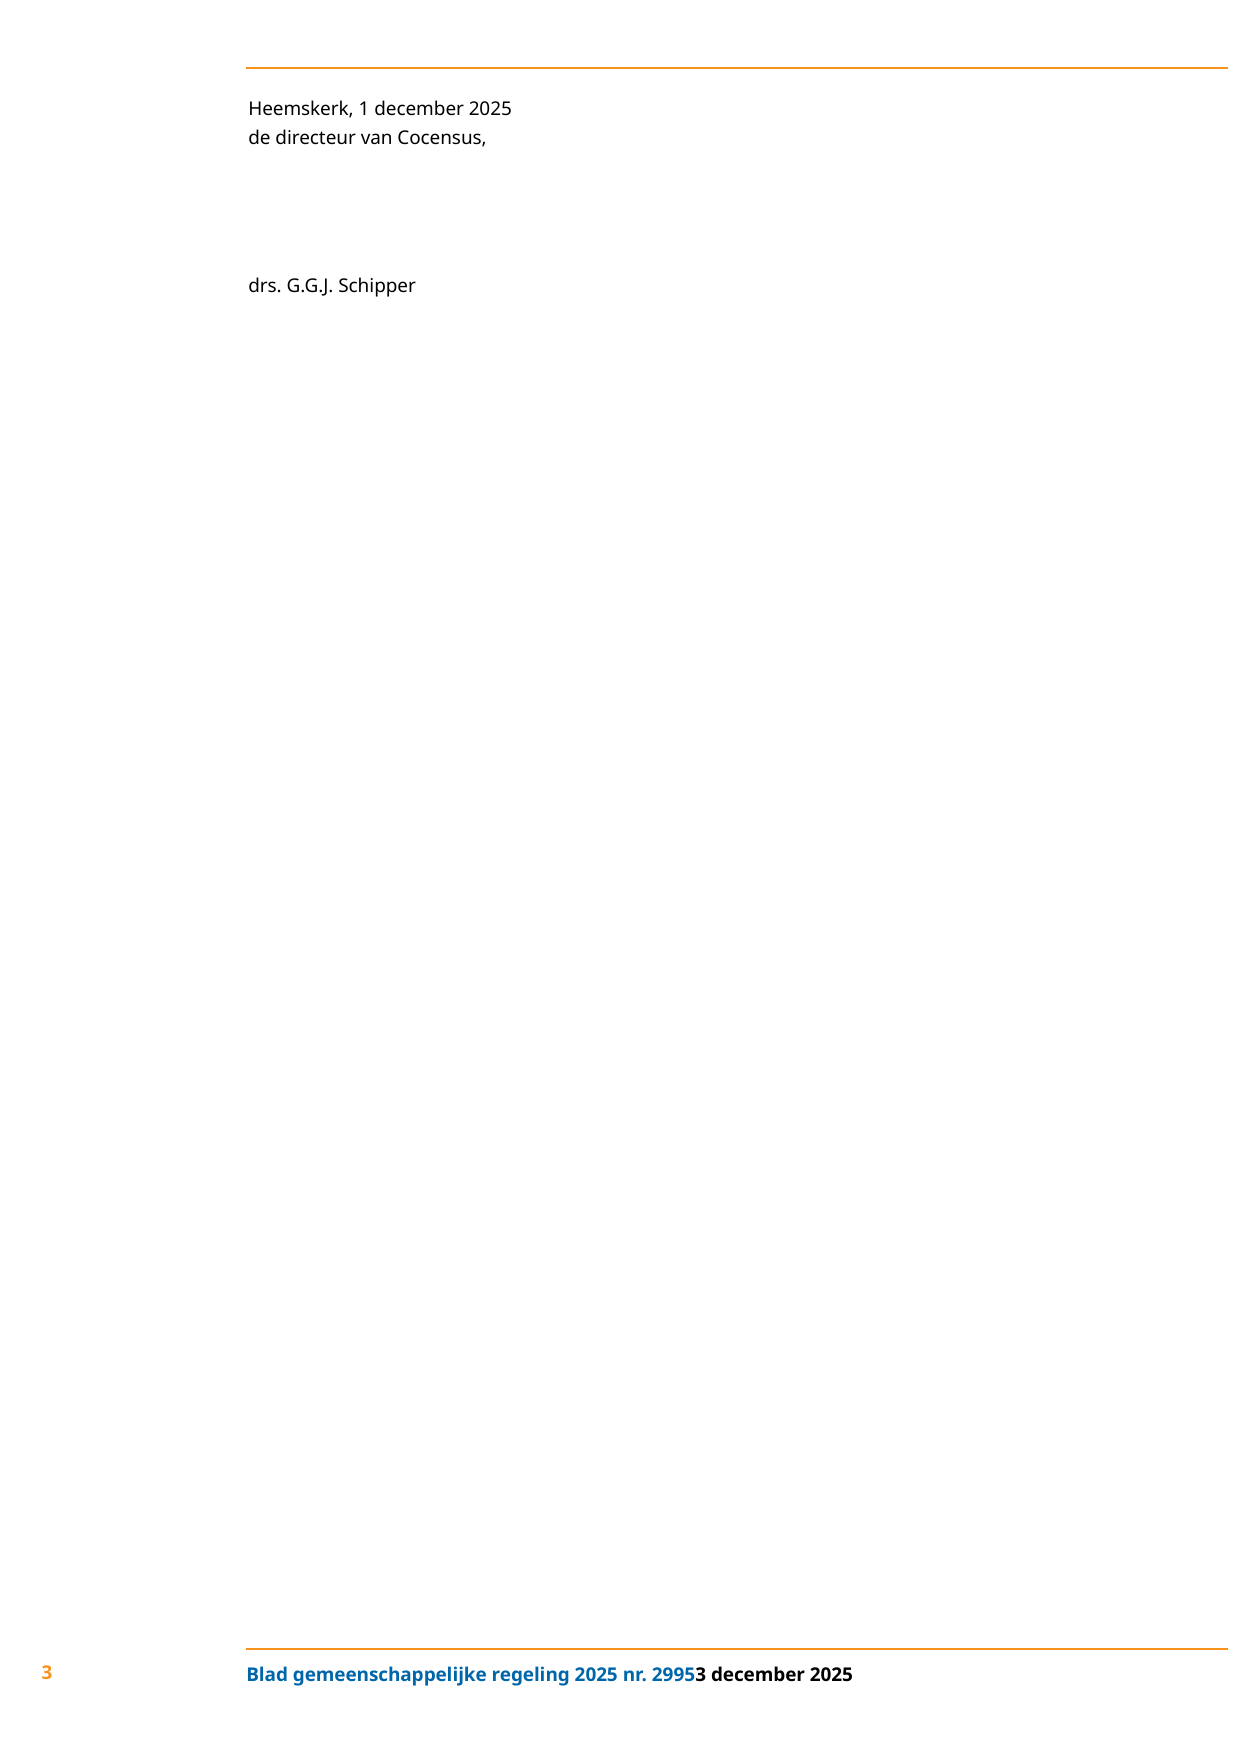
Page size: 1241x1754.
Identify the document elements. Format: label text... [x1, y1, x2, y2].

text de directeur van Cocensus, [248, 124, 1152, 150]
text Heemskerk, 1 december 2025 [248, 95, 1152, 121]
picture [41, 47, 231, 172]
text drs. G.G.J. Schipper [248, 272, 1152, 298]
